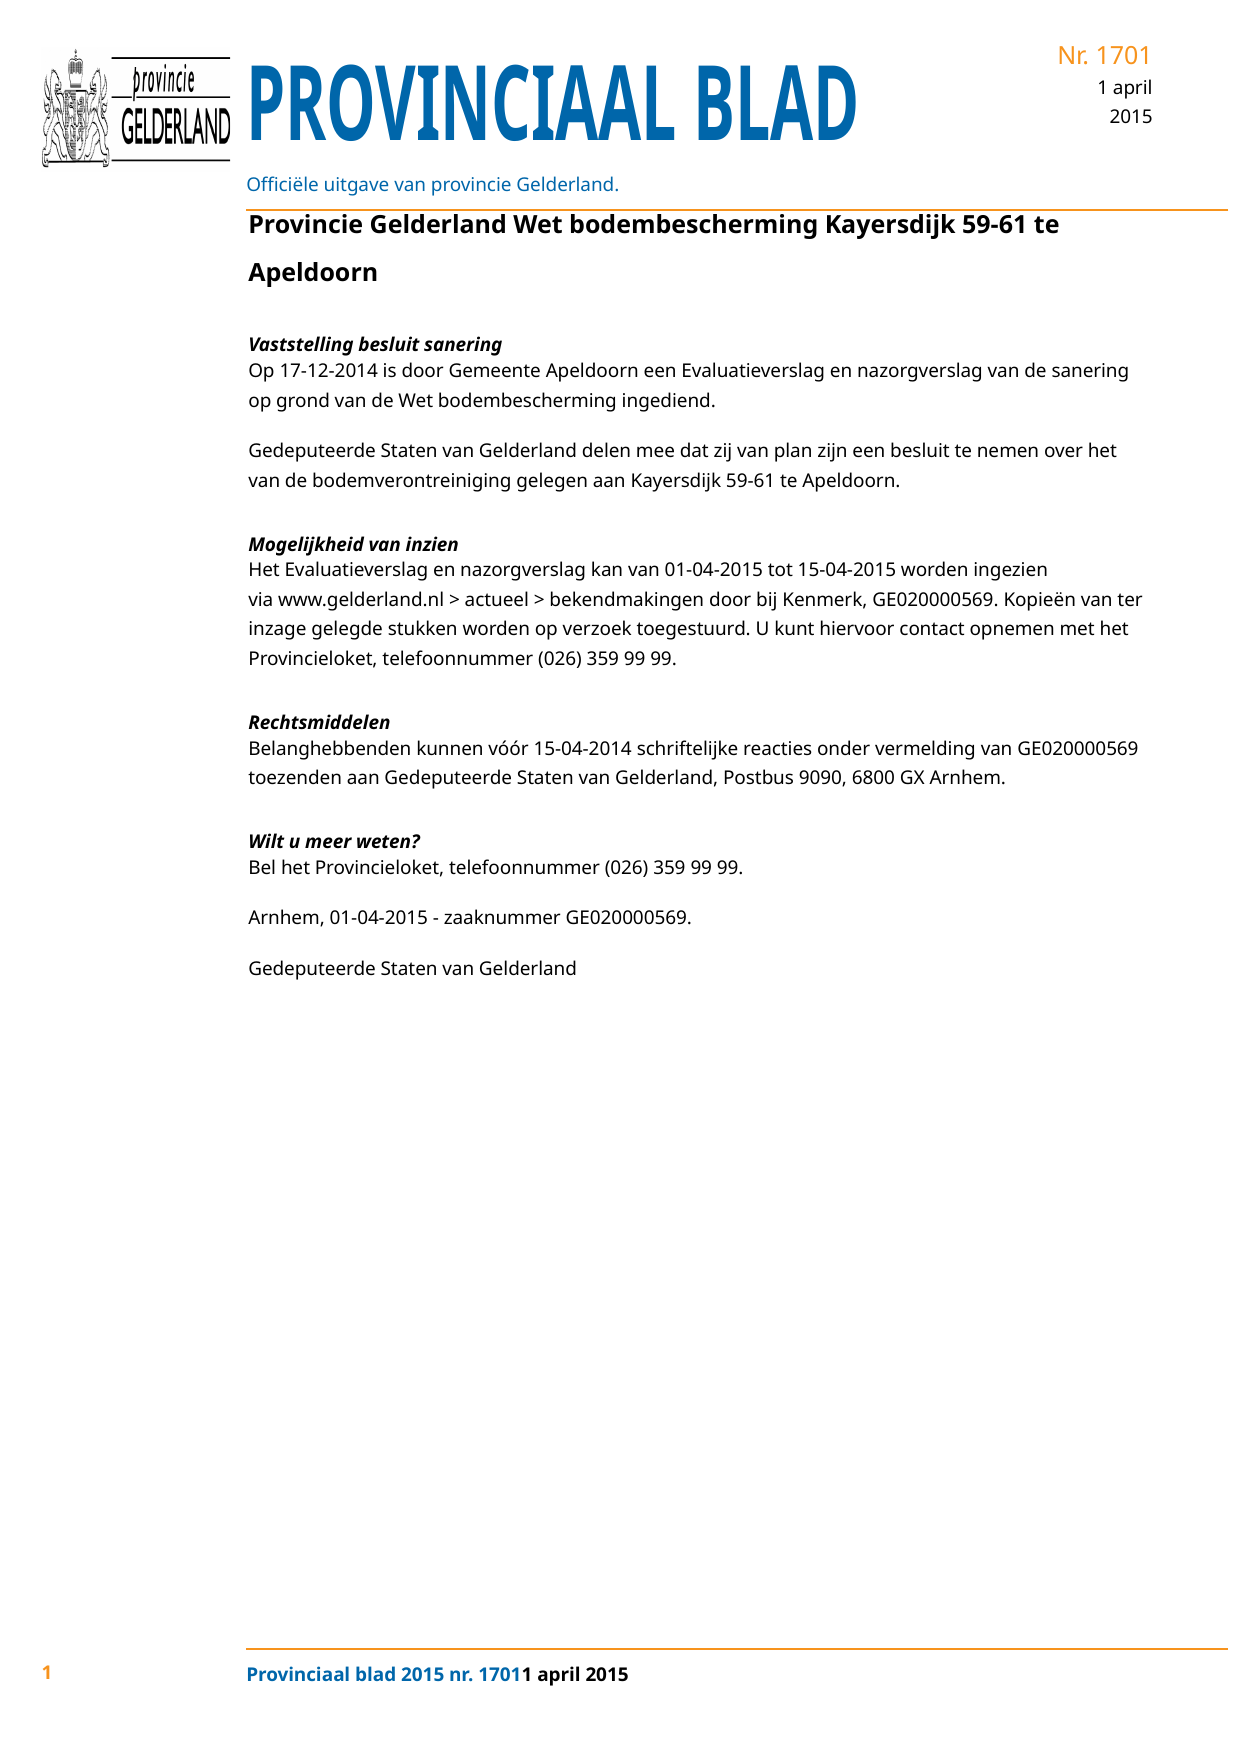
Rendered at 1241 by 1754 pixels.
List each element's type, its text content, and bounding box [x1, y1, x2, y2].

text Belanghebbenden kunnen vóór 15-04-2014 schriftelijke reacties onder vermelding van GE020000569 toezenden aan Gedeputeerde Staten van Gelderland, Postbus 9090, 6800 GX Arnhem. [248, 735, 1152, 790]
text Wilt u meer weten? [248, 828, 1152, 854]
text Op 17-12-2014 is door Gemeente Apeldoorn een Evaluatieverslag en nazorgverslag van de sanering op grond van de Wet bodembescherming ingediend. [248, 357, 1152, 412]
text Vaststelling besluit sanering [248, 331, 1152, 357]
text Arnhem, 01-04-2015 - zaaknummer GE020000569. [248, 904, 1152, 930]
text Mogelijkheid van inzien [248, 531, 1152, 556]
text Rechtsmiddelen [248, 709, 1152, 735]
text Provincie Gelderland Wet bodembescherming Kayersdijk 59-61 te Apeldoorn [248, 211, 1152, 288]
text Gedeputeerde Staten van Gelderland delen mee dat zij van plan zijn een besluit te nemen over het van de bodemverontreiniging gelegen aan Kayersdijk 59-61 te Apeldoorn. [248, 437, 1152, 492]
text Bel het Provincieloket, telefoonnummer (026) 359 99 99. [248, 854, 1152, 880]
picture [41, 47, 231, 172]
text Gedeputeerde Staten van Gelderland [248, 955, 1152, 981]
text Het Evaluatieverslag en nazorgverslag kan van 01-04-2015 tot 15-04-2015 worden ingezien via www.gelderland.nl > actueel > bekendmakingen door bij Kenmerk, GE020000569. Kopieën van ter inzage gelegde stukken worden op verzoek toegestuurd. U kunt hiervoor contact opnemen met het Provincieloket, telefoonnummer (026) 359 99 99. [248, 556, 1152, 671]
